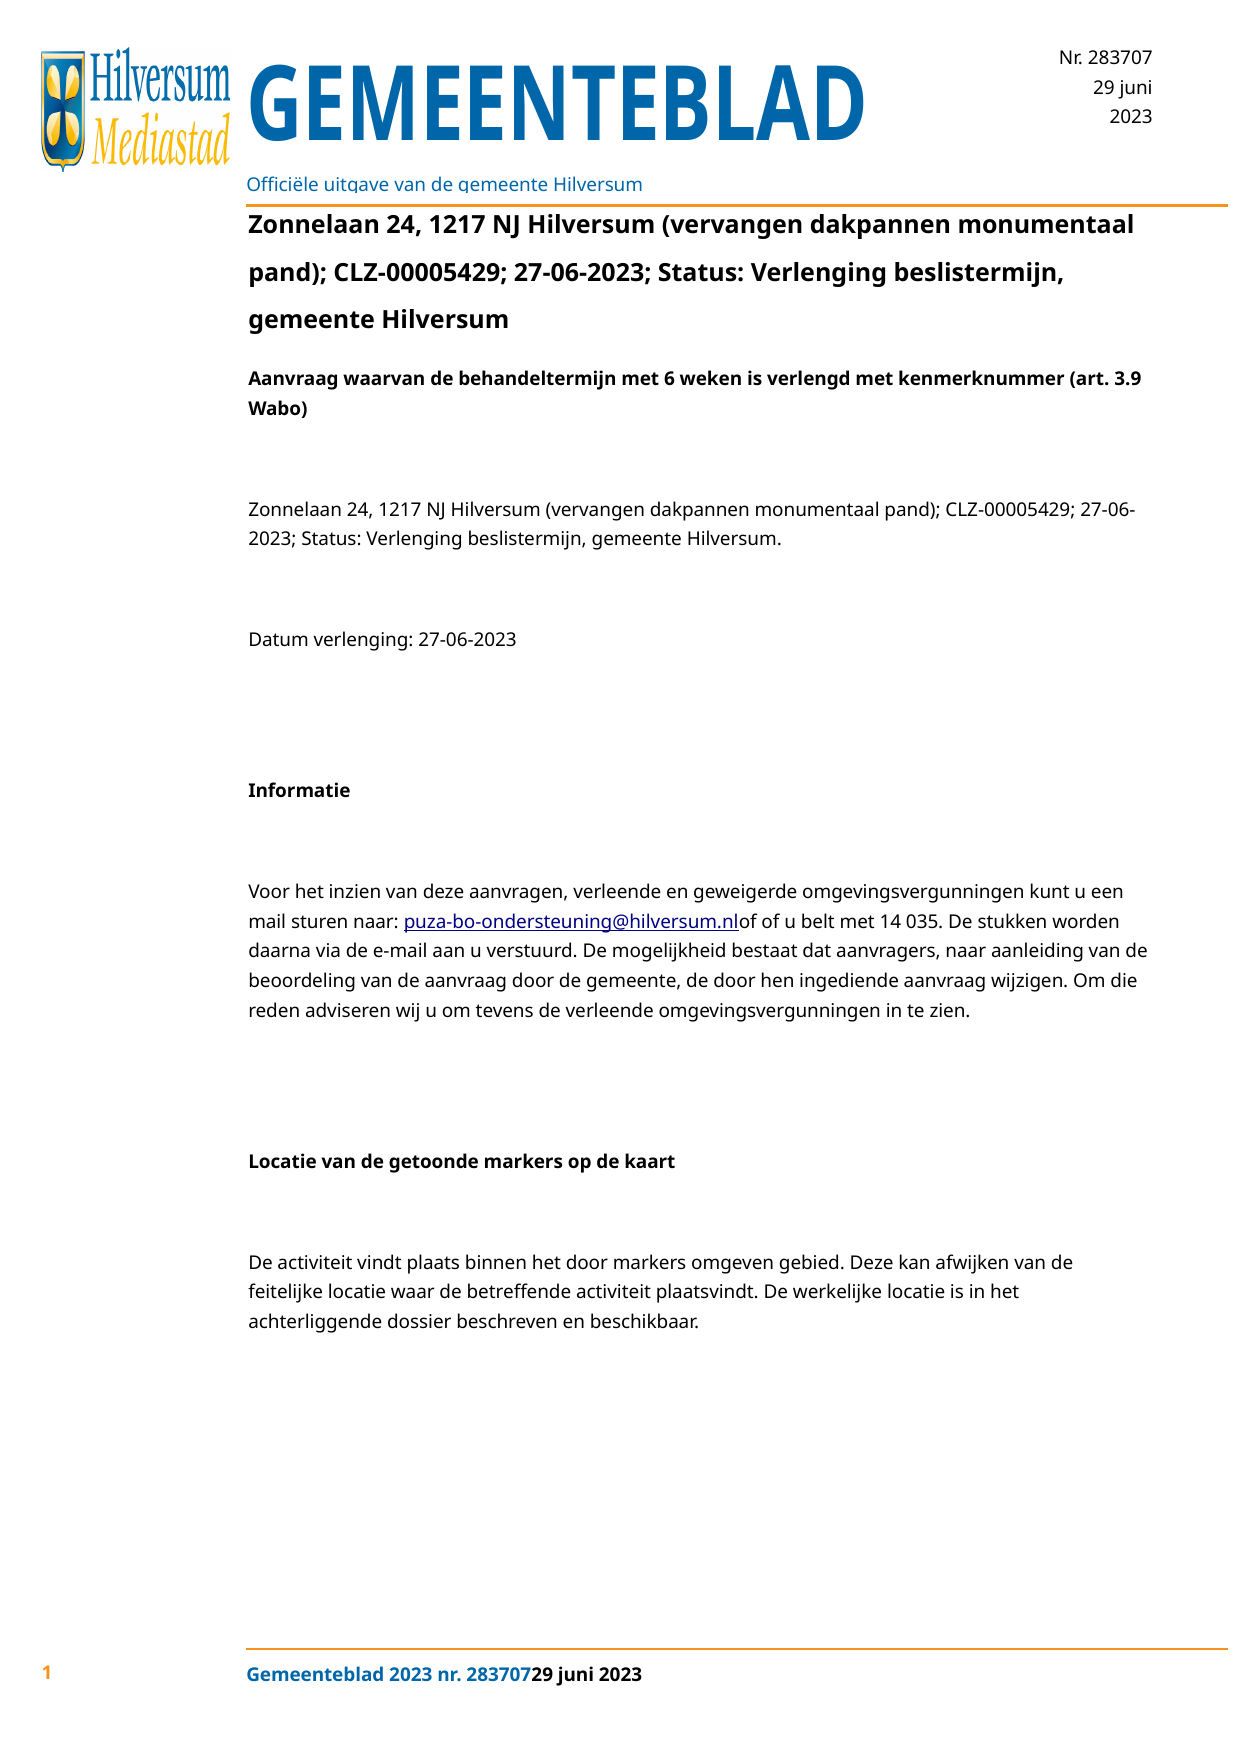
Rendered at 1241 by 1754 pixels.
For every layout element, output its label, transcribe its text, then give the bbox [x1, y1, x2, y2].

text Voor het inzien van deze aanvragen, verleende en geweigerde omgevingsvergunningen kunt u een mail sturen naar: puza-bo-ondersteuning@hilversum.nlof of u belt met 14 035. De stukken worden daarna via de e-mail aan u verstuurd. De mogelijkheid bestaat dat aanvragers, naar aanleiding van de beoordeling van de aanvraag door de gemeente, de door hen ingediende aanvraag wijzigen. Om die reden adviseren wij u om tevens de verleende omgevingsvergunningen in te zien. [248, 878, 1152, 1022]
text Zonnelaan 24, 1217 NJ Hilversum (vervangen dakpannen monumentaal pand); CLZ-00005429; 27-06-2023; Status: Verlenging beslistermijn, gemeente Hilversum. [248, 496, 1152, 551]
text Informatie [248, 778, 1152, 803]
text De activiteit vindt plaats binnen het door markers omgeven gebied. Deze kan afwijken van de feitelijke locatie waar de betreffende activiteit plaatsvindt. De werkelijke locatie is in het achterliggende dossier beschreven en beschikbaar. [248, 1249, 1152, 1334]
text Locatie van de getoonde markers op de kaart [248, 1148, 1152, 1174]
picture [41, 47, 231, 172]
text Zonnelaan 24, 1217 NJ Hilversum (vervangen dakpannen monumentaal pand); CLZ-00005429; 27-06-2023; Status: Verlenging beslistermijn, gemeente Hilversum [248, 207, 1152, 336]
text Datum verlenging: 27-06-2023 [248, 626, 1152, 652]
text Aanvraag waarvan de behandeltermijn met 6 weken is verlengd met kenmerknummer (art. 3.9 Wabo) [248, 366, 1152, 421]
